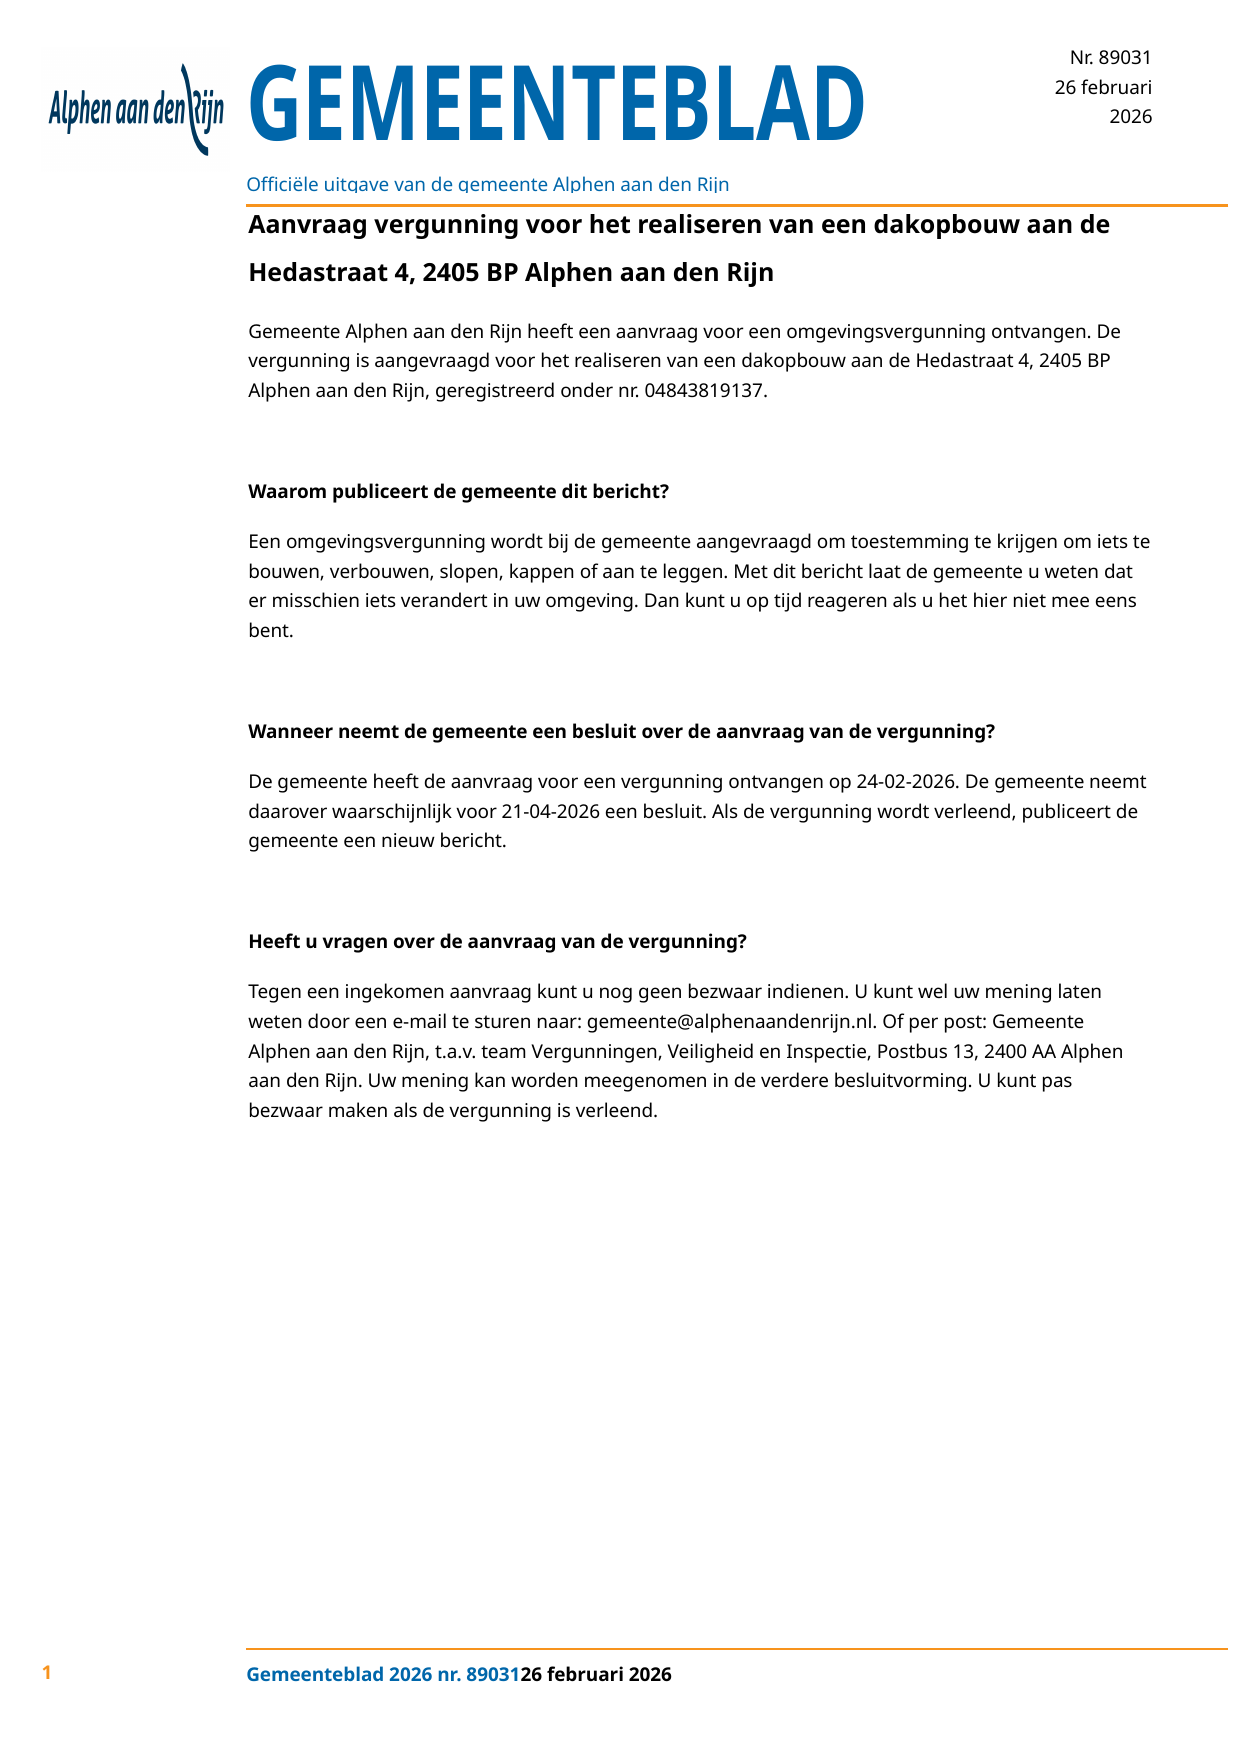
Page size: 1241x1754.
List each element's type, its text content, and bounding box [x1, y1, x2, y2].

text Een omgevingsvergunning wordt bij de gemeente aangevraagd om toestemming te krijgen om iets te bouwen, verbouwen, slopen, kappen of aan te leggen. Met dit bericht laat de gemeente u weten dat er misschien iets verandert in uw omgeving. Dan kunt u op tijd reageren als u het hier niet mee eens bent. [248, 528, 1152, 643]
text Aanvraag vergunning voor het realiseren van een dakopbouw aan de Hedastraat 4, 2405 BP Alphen aan den Rijn [248, 207, 1152, 288]
text Wanneer neemt de gemeente een besluit over de aanvraag van de vergunning? [248, 718, 1152, 744]
text Waarom publiceert de gemeente dit bericht? [248, 478, 1152, 504]
text De gemeente heeft de aanvraag voor een vergunning ontvangen op 24-02-2026. De gemeente neemt daarover waarschijnlijk voor 21-04-2026 een besluit. Als de vergunning wordt verleend, publiceert de gemeente een nieuw bericht. [248, 768, 1152, 853]
text Tegen een ingekomen aanvraag kunt u nog geen bezwaar indienen. U kunt wel uw mening laten weten door een e-mail te sturen naar: gemeente@alphenaandenrijn.nl. Of per post: Gemeente Alphen aan den Rijn, t.a.v. team Vergunningen, Veiligheid en Inspectie, Postbus 13, 2400 AA Alphen aan den Rijn. Uw mening kan worden meegenomen in de verdere besluitvorming. U kunt pas bezwaar maken als de vergunning is verleend. [248, 979, 1152, 1123]
text Gemeente Alphen aan den Rijn heeft een aanvraag voor een omgevingsvergunning ontvangen. De vergunning is aangevraagd voor het realiseren van een dakopbouw aan de Hedastraat 4, 2405 BP Alphen aan den Rijn, geregistreerd onder nr. 04843819137. [248, 318, 1152, 403]
picture [41, 47, 231, 172]
text Heeft u vragen over de aanvraag van de vergunning? [248, 928, 1152, 954]
